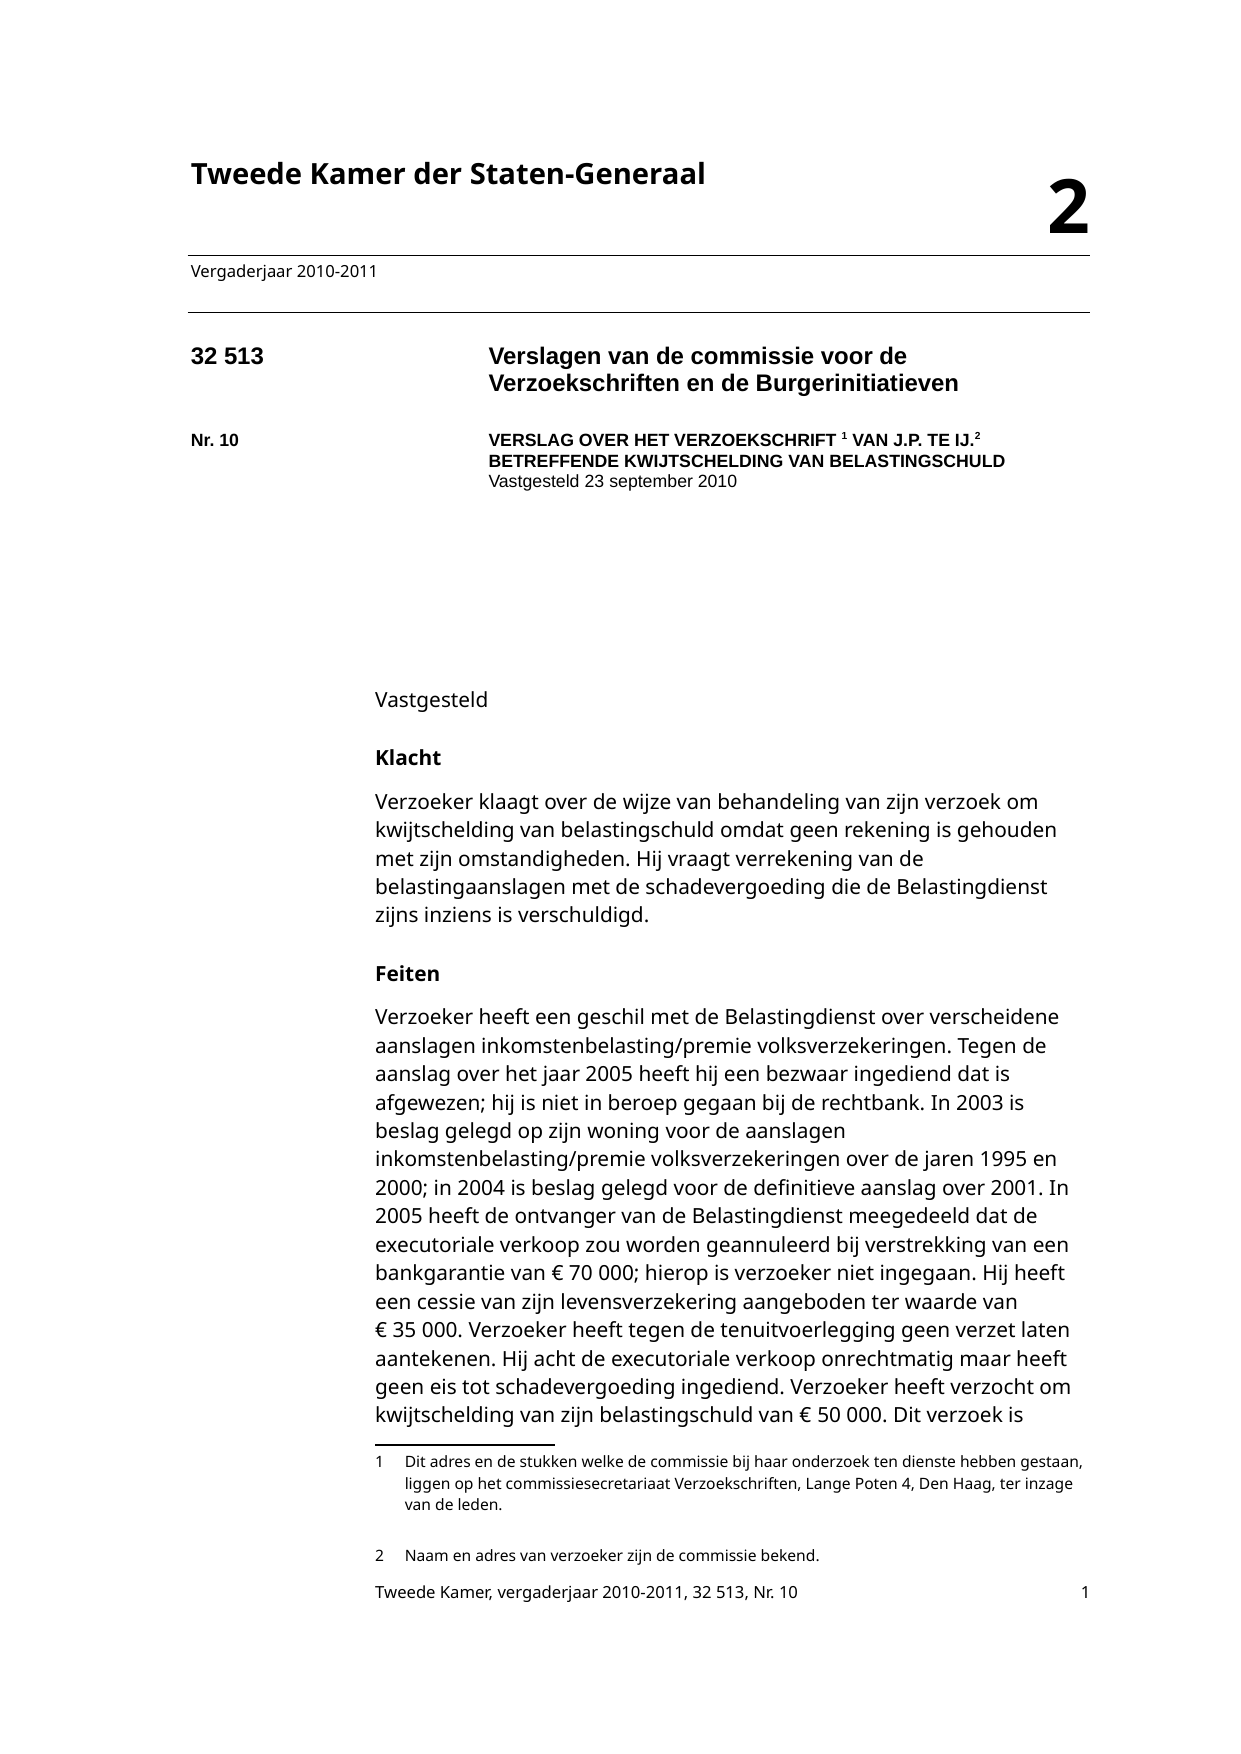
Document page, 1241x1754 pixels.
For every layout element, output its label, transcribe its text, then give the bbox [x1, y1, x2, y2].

text Klacht [375, 743, 1090, 772]
text Verzoeker klaagt over de wijze van behandeling van zijn verzoek om kwijtschelding van belastingschuld omdat geen rekening is gehouden met zijn omstandigheden. Hij vraagt verrekening van de belastingaanslagen met de schadevergoeding die de Belastingdienst zijns inziens is verschuldigd. [375, 787, 1090, 929]
text Vastgesteld [375, 685, 1090, 713]
text Verzoeker heeft een geschil met de Belastingdienst over verscheidene aanslagen inkomstenbelasting/premie volksverzekeringen. Tegen de aanslag over het jaar 2005 heeft hij een bezwaar ingediend dat is afgewezen; hij is niet in beroep gegaan bij de rechtbank. In 2003 is beslag gelegd op zijn woning voor de aanslagen inkomstenbelasting/premie volksverzekeringen over de jaren 1995 en 2000; in 2004 is beslag gelegd voor de definitieve aanslag over 2001. In 2005 heeft de ontvanger van de Belastingdienst meegedeeld dat de executoriale verkoop zou worden geannuleerd bij verstrekking van een bankgarantie van € 70 000; hierop is verzoeker niet ingegaan. Hij heeft een cessie van zijn levensverzekering aangeboden ter waarde van € 35 000. Verzoeker heeft tegen de tenuitvoerlegging geen verzet laten aantekenen. Hij acht de executoriale verkoop onrechtmatig maar heeft geen eis tot schadevergoeding ingediend. Verzoeker heeft verzocht om kwijtschelding van zijn belastingschuld van € 50 000. Dit verzoek is [375, 1002, 1090, 1429]
table_cell Vergaderjaar 2010-2011 [188, 256, 485, 312]
table_cell [188, 313, 485, 339]
table_cell Nr. 10 [188, 427, 485, 566]
table_cell VERSLAG OVER HET VERZOEKSCHRIFT VAN J.P. TE IJ. BETREFFENDE KWIJTSCHELDING VAN BELASTINGSCHULD Vastgesteld 23 september 2010 [485, 427, 1090, 566]
table_cell [485, 256, 1090, 312]
table_cell [485, 313, 1090, 339]
table_cell 32 513 [188, 339, 485, 427]
table_header Tweede Kamer der Staten-Generaal [188, 150, 909, 255]
table_cell Verslagen van de commissie voor de Verzoekschriften en de Burgerinitiatieven [485, 339, 1090, 427]
table_header 2 [910, 150, 1090, 255]
text Feiten [375, 959, 1090, 987]
